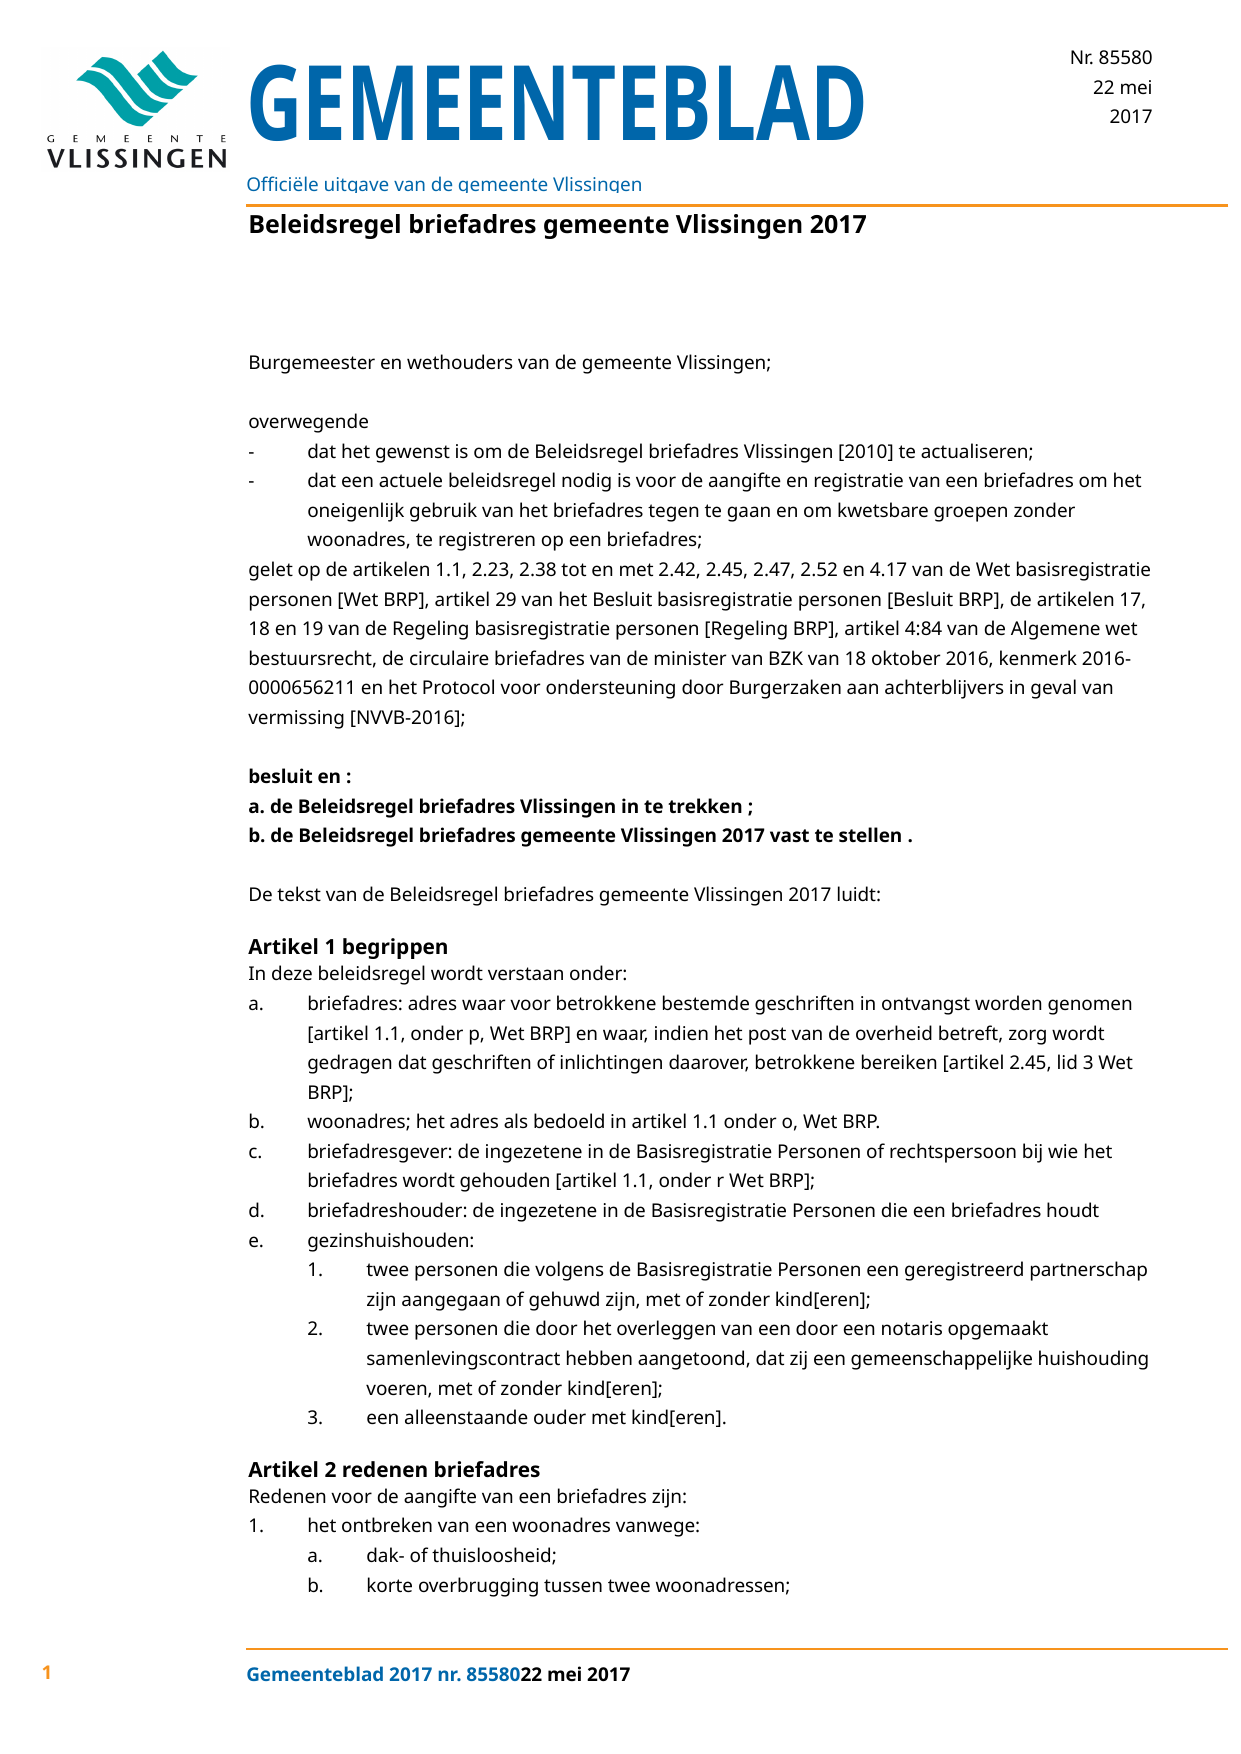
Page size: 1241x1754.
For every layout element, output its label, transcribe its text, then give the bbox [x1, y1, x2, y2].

list briefadreshouder: de ingezetene in de Basisregistratie Personen die een briefadres houdt [248, 1197, 1152, 1223]
list twee personen die door het overleggen van een door een notaris opgemaakt samenlevingscontract hebben aangetoond, dat zij een gemeenschappelijke huishouding voeren, met of zonder kind[eren]; [307, 1316, 1152, 1400]
text besluit en : [248, 763, 1152, 789]
list briefadresgever: de ingezetene in de Basisregistratie Personen of rechtspersoon bij wie het briefadres wordt gehouden [artikel 1.1, onder r Wet BRP]; [248, 1138, 1152, 1193]
list twee personen die volgens de Basisregistratie Personen een geregistreerd partnerschap zijn aangegaan of gehuwd zijn, met of zonder kind[eren]; [307, 1256, 1152, 1312]
list korte overbrugging tussen twee woonadressen; [307, 1572, 1152, 1598]
text Artikel 2 redenen briefadres [248, 1455, 1152, 1483]
text a. de Beleidsregel briefadres Vlissingen in te trekken ; [248, 793, 1152, 819]
list dat een actuele beleidsregel nodig is voor de aangifte en registratie van een briefadres om het oneigenlijk gebruik van het briefadres tegen te gaan en om kwetsbare groepen zonder woonadres, te registreren op een briefadres; [248, 467, 1152, 552]
text Redenen voor de aangifte van een briefadres zijn: [248, 1483, 1152, 1509]
list dak- of thuisloosheid; [307, 1542, 1152, 1568]
text Beleidsregel briefadres gemeente Vlissingen 2017 [248, 207, 1152, 241]
text gelet op de artikelen 1.1, 2.23, 2.38 tot en met 2.42, 2.45, 2.47, 2.52 en 4.17 van de Wet basisregistratie personen [Wet BRP], artikel 29 van het Besluit basisregistratie personen [Besluit BRP], de artikelen 17, 18 en 19 van de Regeling basisregistratie personen [Regeling BRP], artikel 4:84 van de Algemene wet bestuursrecht, de circulaire briefadres van de minister van BZK van 18 oktober 2016, kenmerk 2016-0000656211 en het Protocol voor ondersteuning door Burgerzaken aan achterblijvers in geval van vermissing [NVVB-2016]; [248, 556, 1152, 730]
picture [41, 47, 231, 172]
list het ontbreken van een woonadres vanwege: [248, 1513, 1152, 1538]
list gezinshuishouden: [248, 1227, 1152, 1252]
text In deze beleidsregel wordt verstaan onder: [248, 961, 1152, 986]
list een alleenstaande ouder met kind[eren]. [307, 1404, 1152, 1430]
text Artikel 1 begrippen [248, 932, 1152, 961]
text overwegende [248, 408, 1152, 434]
text b. de Beleidsregel briefadres gemeente Vlissingen 2017 vast te stellen . [248, 822, 1152, 848]
list briefadres: adres waar voor betrokkene bestemde geschriften in ontvangst worden genomen [artikel 1.1, onder p, Wet BRP] en waar, indien het post van de overheid betreft, zorg wordt gedragen dat geschriften of inlichtingen daarover, betrokkene bereiken [artikel 2.45, lid 3 Wet BRP]; [248, 990, 1152, 1104]
text De tekst van de Beleidsregel briefadres gemeente Vlissingen 2017 luidt: [248, 882, 1152, 907]
text Burgemeester en wethouders van de gemeente Vlissingen; [248, 349, 1152, 375]
list woonadres; het adres als bedoeld in artikel 1.1 onder o, Wet BRP. [248, 1108, 1152, 1134]
list dat het gewenst is om de Beleidsregel briefadres Vlissingen [2010] te actualiseren; [248, 438, 1152, 464]
